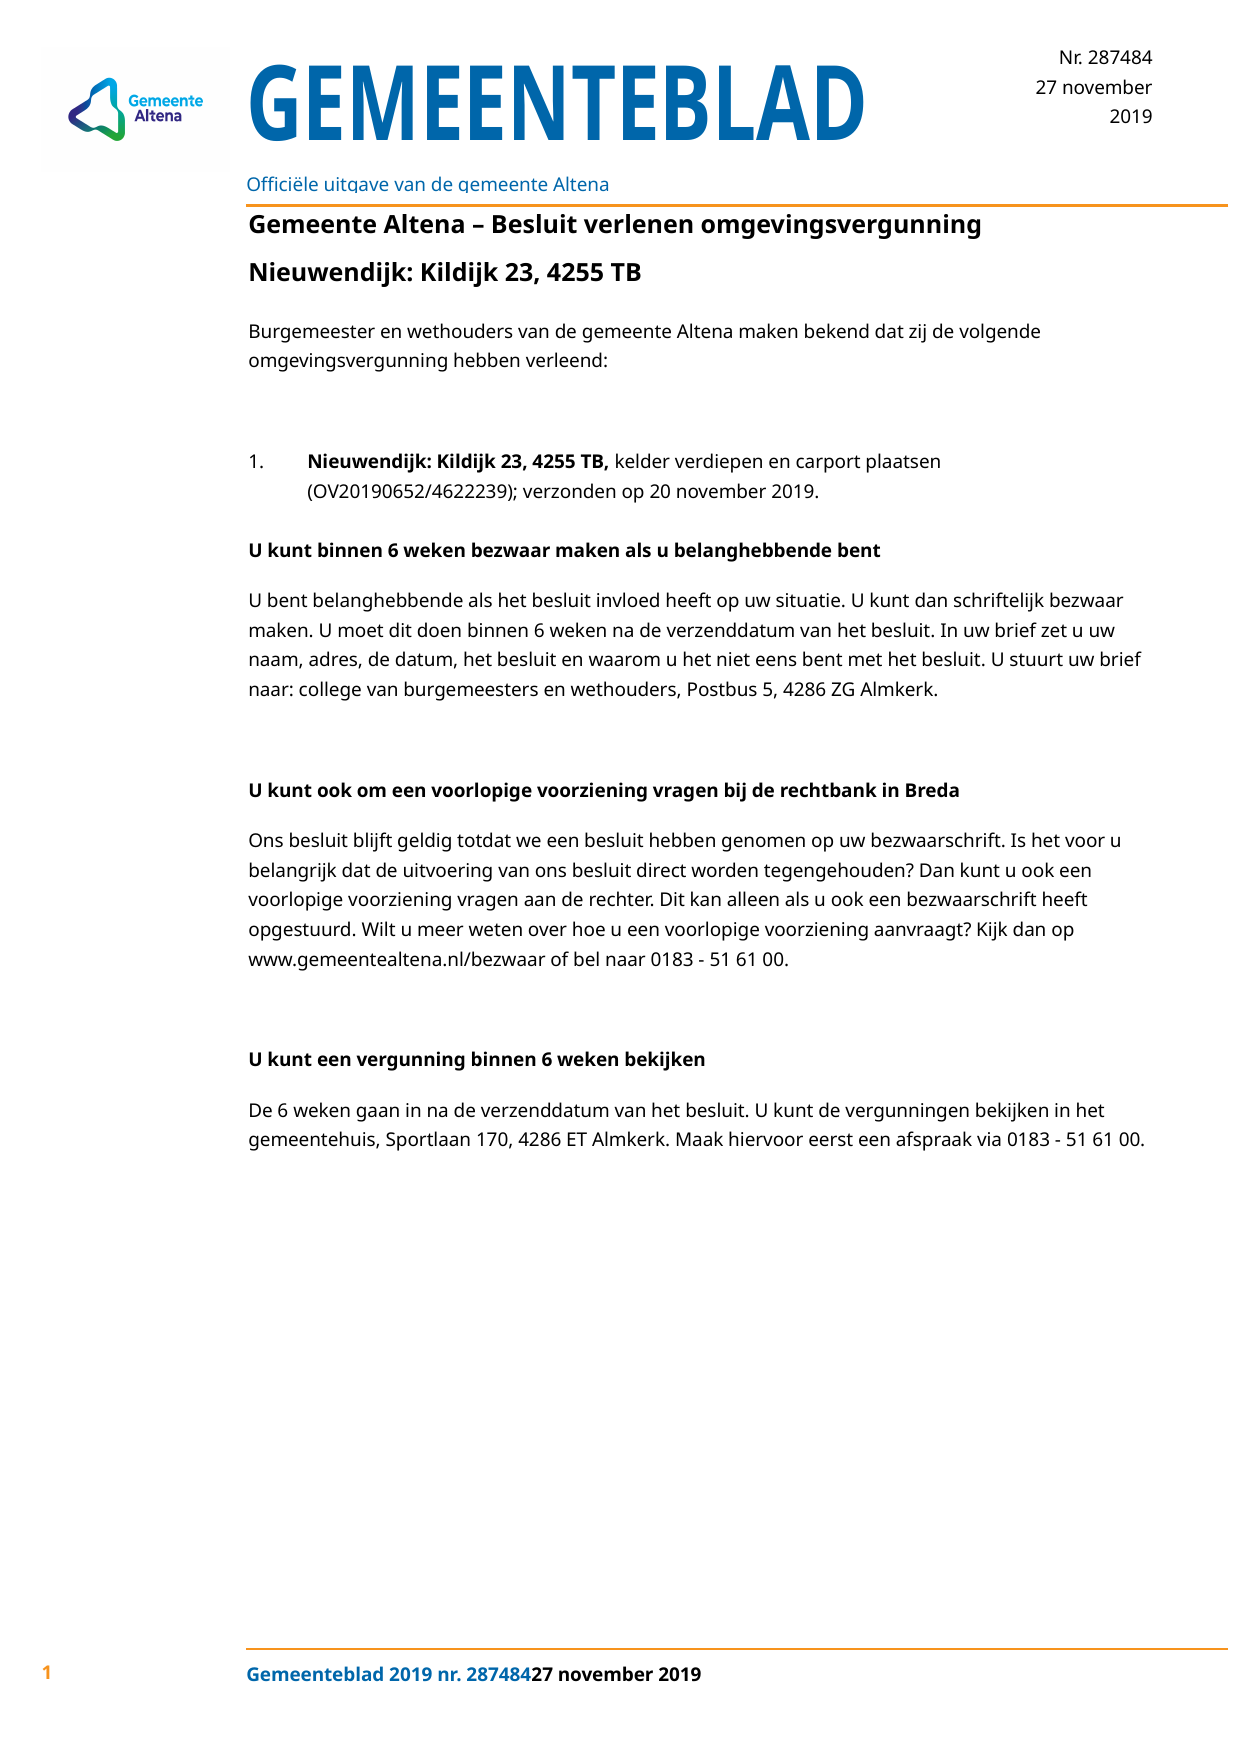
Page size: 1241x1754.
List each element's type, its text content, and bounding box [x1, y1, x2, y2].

text U kunt een vergunning binnen 6 weken bekijken [248, 1047, 1152, 1072]
text De 6 weken gaan in na de verzenddatum van het besluit. U kunt de vergunningen bekijken in het gemeentehuis, Sportlaan 170, 4286 ET Almkerk. Maak hiervoor eerst een afspraak via 0183 - 51 61 00. [248, 1097, 1152, 1152]
text Gemeente Altena – Besluit verlenen omgevingsvergunning Nieuwendijk: Kildijk 23, 4255 TB [248, 207, 1152, 288]
list Nieuwendijk: Kildijk 23, 4255 TB, kelder verdiepen en carport plaatsen (OV20190652/4622239); verzonden op 20 november 2019. [248, 448, 1152, 504]
text U kunt binnen 6 weken bezwaar maken als u belanghebbende bent [248, 537, 1152, 563]
text Burgemeester en wethouders van de gemeente Altena maken bekend dat zij de volgende omgevingsvergunning hebben verleend: [248, 318, 1152, 373]
text U bent belanghebbende als het besluit invloed heeft op uw situatie. U kunt dan schriftelijk bezwaar maken. U moet dit doen binnen 6 weken na de verzenddatum van het besluit. In uw brief zet u uw naam, adres, de datum, het besluit en waarom u het niet eens bent met het besluit. U stuurt uw brief naar: college van burgemeesters en wethouders, Postbus 5, 4286 ZG Almkerk. [248, 587, 1152, 702]
text U kunt ook om een voorlopige voorziening vragen bij de rechtbank in Breda [248, 777, 1152, 803]
picture [41, 47, 231, 172]
text Ons besluit blijft geldig totdat we een besluit hebben genomen op uw bezwaarschrift. Is het voor u belangrijk dat de uitvoering van ons besluit direct worden tegengehouden? Dan kunt u ook een voorlopige voorziening vragen aan de rechter. Dit kan alleen als u ook een bezwaarschrift heeft opgestuurd. Wilt u meer weten over hoe u een voorlopige voorziening aanvraagt? Kijk dan op www.gemeentealtena.nl/bezwaar of bel naar 0183 - 51 61 00. [248, 827, 1152, 972]
